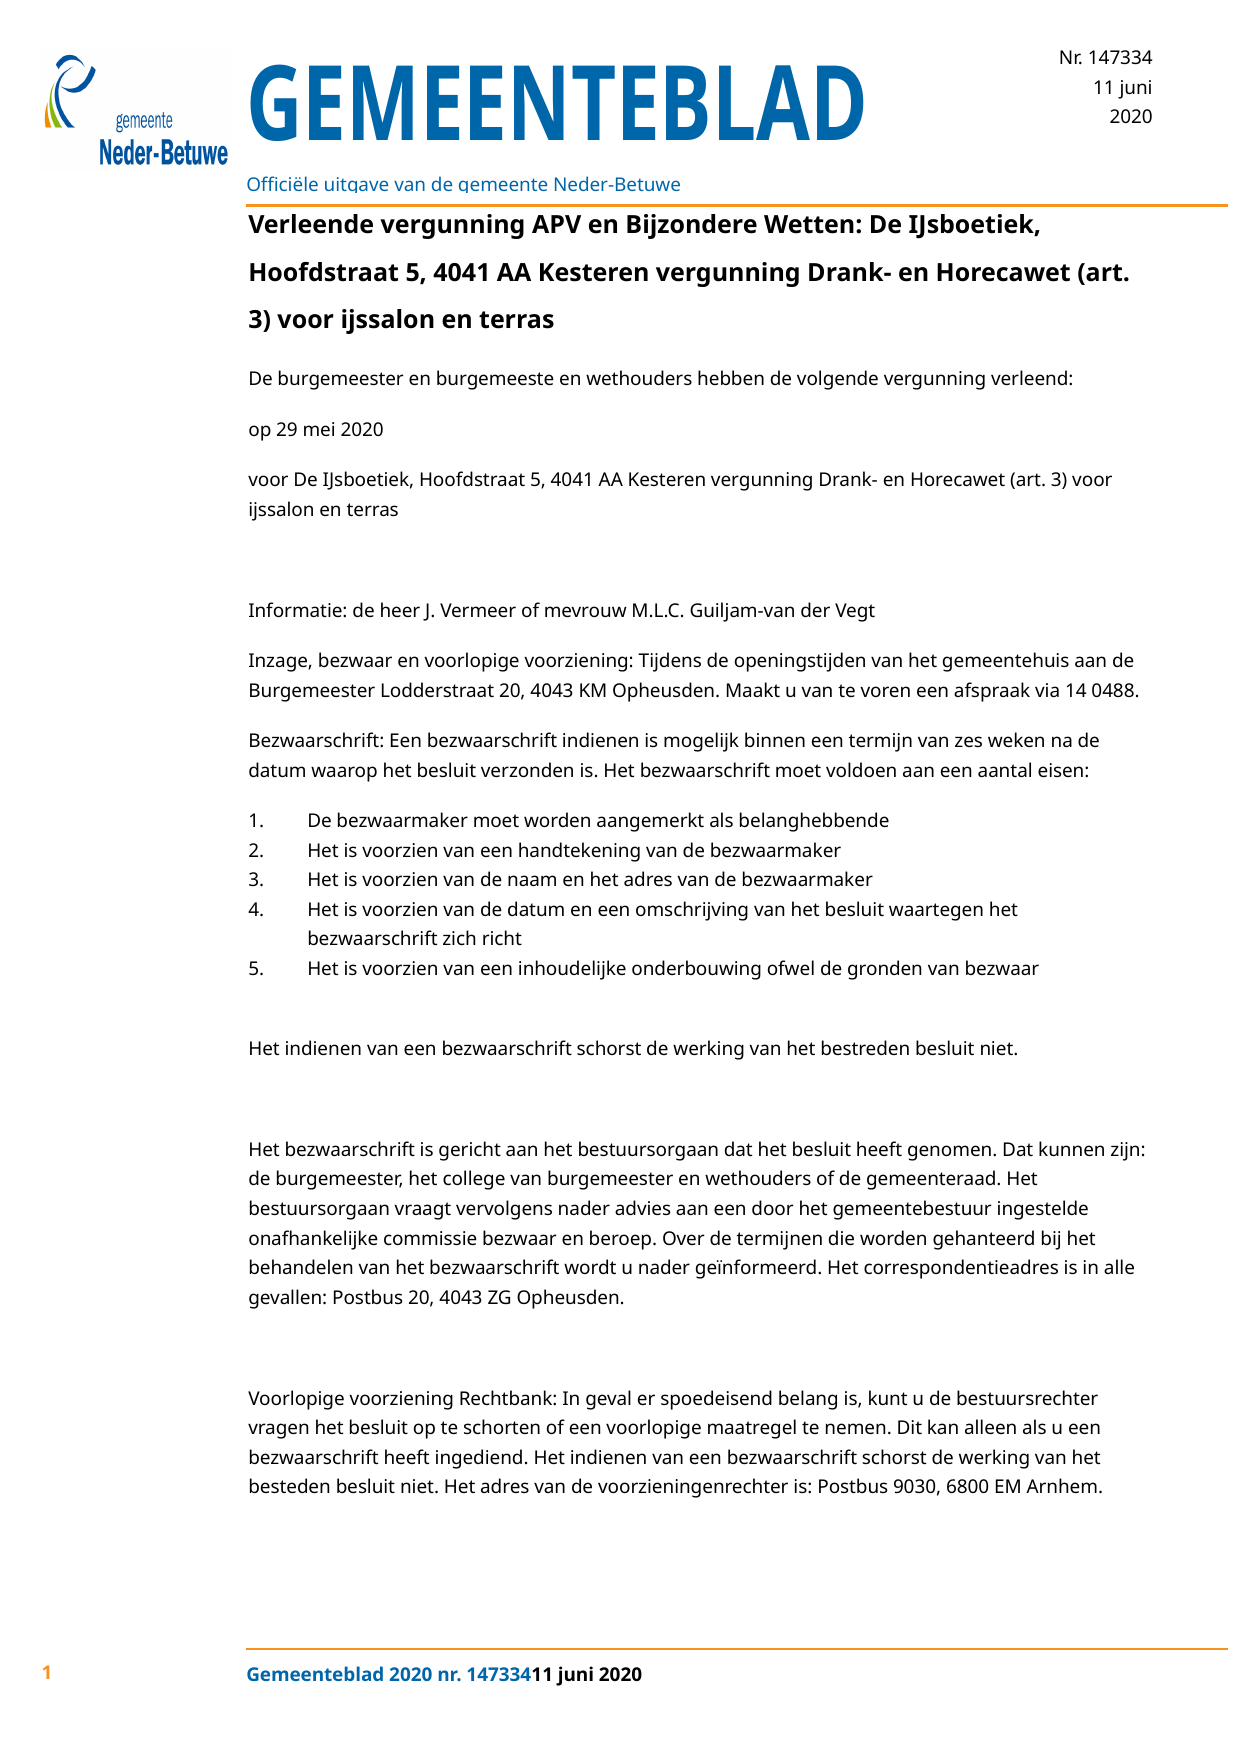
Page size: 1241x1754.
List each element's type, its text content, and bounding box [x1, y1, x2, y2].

picture [41, 47, 231, 172]
text op 29 mei 2020 [248, 416, 1152, 442]
text Informatie: de heer J. Vermeer of mevrouw M.L.C. Guiljam-van der Vegt [248, 597, 1152, 622]
list Het is voorzien van de datum en een omschrijving van het besluit waartegen het bezwaarschrift zich richt [248, 896, 1152, 951]
list Het is voorzien van een inhoudelijke onderbouwing ofwel de gronden van bezwaar [248, 955, 1152, 981]
text Bezwaarschrift: Een bezwaarschrift indienen is mogelijk binnen een termijn van zes weken na de datum waarop het besluit verzonden is. Het bezwaarschrift moet voldoen aan een aantal eisen: [248, 727, 1152, 782]
text De burgemeester en burgemeeste en wethouders hebben de volgende vergunning verleend: [248, 366, 1152, 391]
list Het is voorzien van een handtekening van de bezwaarmaker [248, 837, 1152, 862]
text Verleende vergunning APV en Bijzondere Wetten: De IJsboetiek, Hoofdstraat 5, 4041 AA Kesteren vergunning Drank- en Horecawet (art. 3) voor ijssalon en terras [248, 207, 1152, 336]
text voor De IJsboetiek, Hoofdstraat 5, 4041 AA Kesteren vergunning Drank- en Horecawet (art. 3) voor ijssalon en terras [248, 466, 1152, 522]
text Voorlopige voorziening Rechtbank: In geval er spoedeisend belang is, kunt u de bestuursrechter vragen het besluit op te schorten of een voorlopige maatregel te nemen. Dit kan alleen als u een bezwaarschrift heeft ingediend. Het indienen van een bezwaarschrift schorst de werking van het besteden besluit niet. Het adres van de voorzieningenrechter is: Postbus 9030, 6800 EM Arnhem. [248, 1385, 1152, 1499]
list Het is voorzien van de naam en het adres van de bezwaarmaker [248, 866, 1152, 892]
text Het indienen van een bezwaarschrift schorst de werking van het bestreden besluit niet. [248, 1035, 1152, 1061]
text Inzage, bezwaar en voorlopige voorziening: Tijdens de openingstijden van het gemeentehuis aan de Burgemeester Lodderstraat 20, 4043 KM Opheusden. Maakt u van te voren een afspraak via 14 0488. [248, 647, 1152, 702]
list De bezwaarmaker moet worden aangemerkt als belanghebbende [248, 807, 1152, 833]
text Het bezwaarschrift is gericht aan het bestuursorgaan dat het besluit heeft genomen. Dat kunnen zijn: de burgemeester, het college van burgemeester en wethouders of de gemeenteraad. Het bestuursorgaan vraagt vervolgens nader advies aan een door het gemeentebestuur ingestelde onafhankelijke commissie bezwaar en beroep. Over de termijnen die worden gehanteerd bij het behandelen van het bezwaarschrift wordt u nader geïnformeerd. Het correspondentieadres is in alle gevallen: Postbus 20, 4043 ZG Opheusden. [248, 1136, 1152, 1309]
